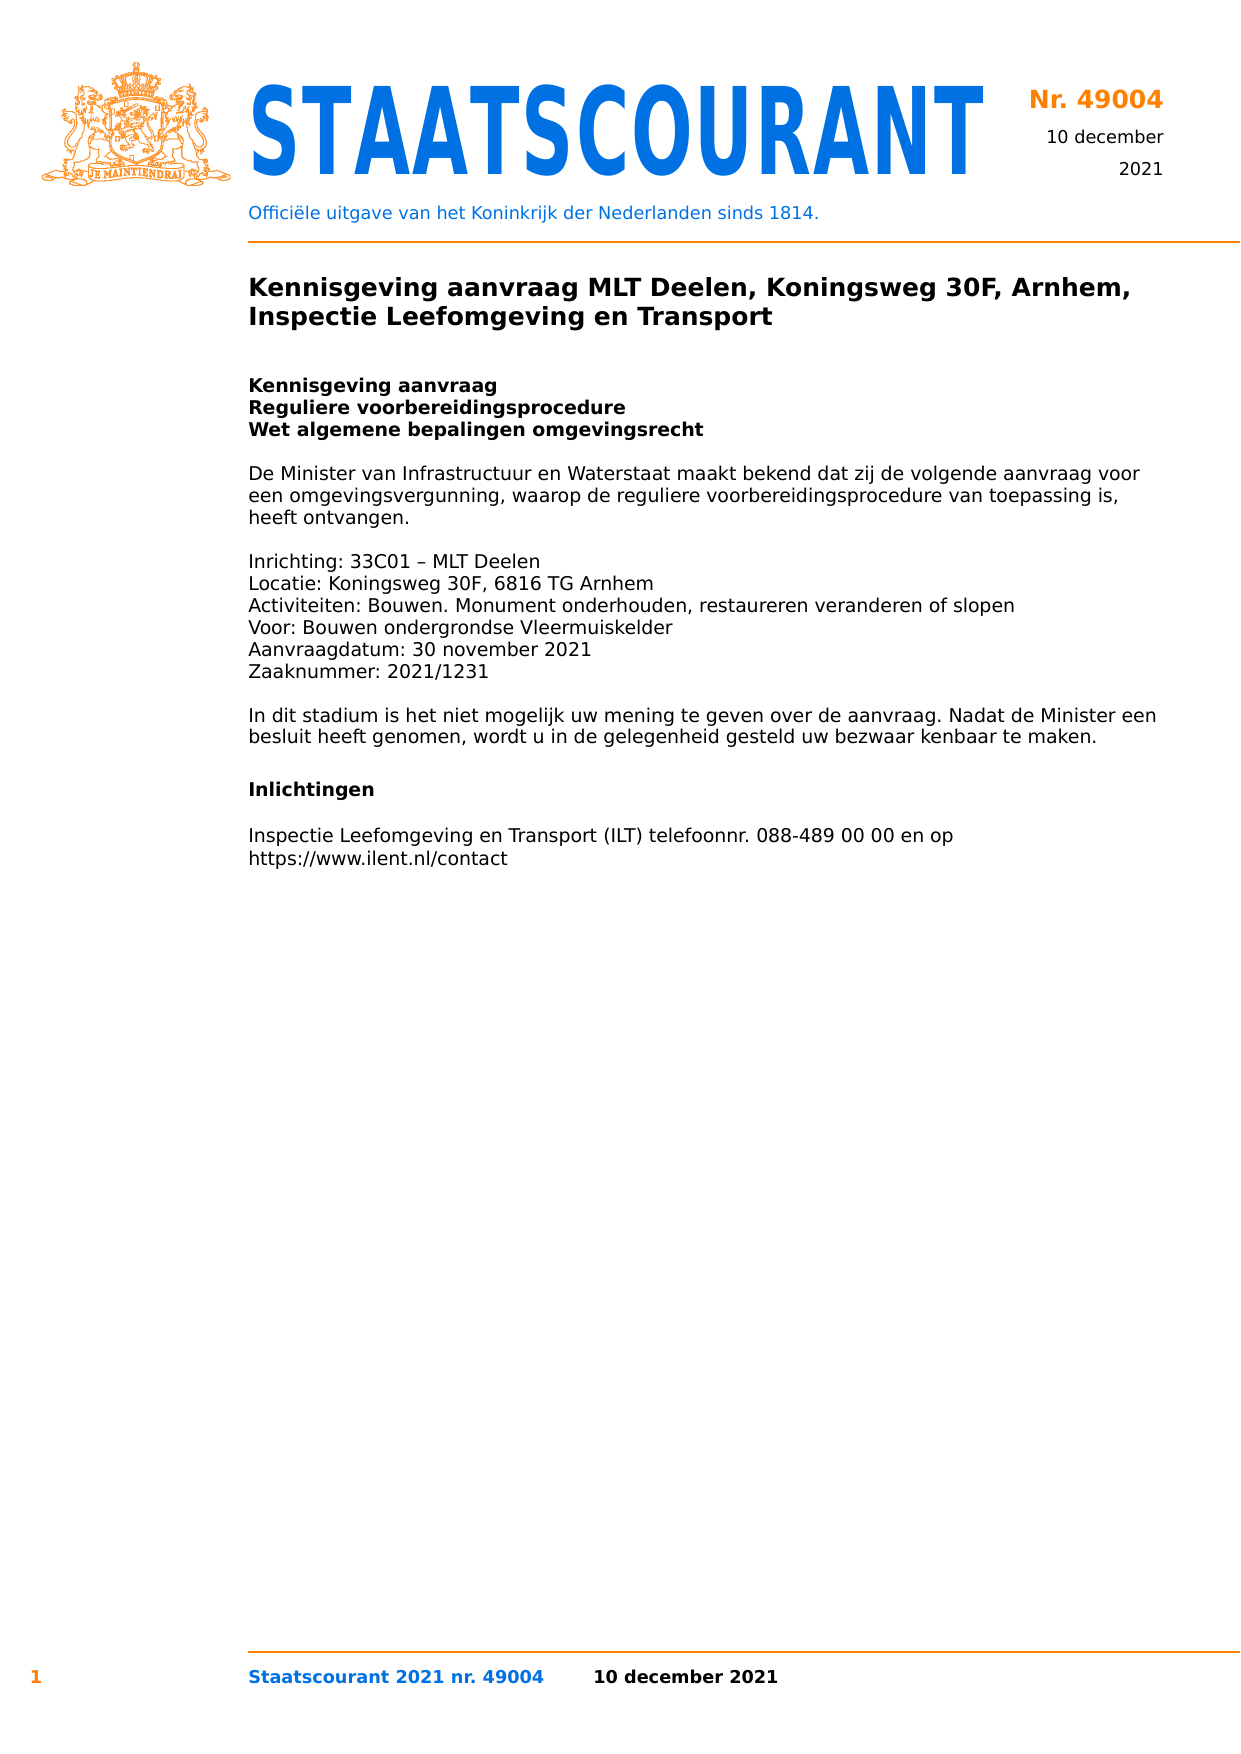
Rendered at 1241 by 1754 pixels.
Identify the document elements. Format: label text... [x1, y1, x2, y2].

text Voor: Bouwen ondergrondse Vleermuiskelder [248, 617, 1163, 639]
table_cell 2021 [998, 153, 1240, 203]
table_header STAATSCOURANT [248, 62, 998, 203]
text Aanvraagdatum: 30 november 2021 [248, 639, 1163, 661]
table_header [25, 62, 248, 241]
text Reguliere voorbereidingsprocedure [248, 397, 1163, 419]
text Locatie: Koningsweg 30F, 6816 TG Arnhem [248, 573, 1163, 595]
picture [41, 62, 231, 186]
text Wet algemene bepalingen omgevingsrecht [248, 419, 1163, 441]
table_cell 10 december [998, 121, 1240, 153]
table_cell Officiële uitgave van het Koninkrijk der Nederlanden sinds 1814. [248, 203, 1240, 241]
text In dit stadium is het niet mogelijk uw mening te geven over de aanvraag. Nadat de Minister een besluit heeft genomen, wordt u in de gelegenheid gesteld uw bezwaar kenbaar te maken. [248, 704, 1163, 748]
text Kennisgeving aanvraag [248, 375, 1163, 397]
text De Minister van Infrastructuur en Waterstaat maakt bekend dat zij de volgende aanvraag voor een omgevingsvergunning, waarop de reguliere voorbereidingsprocedure van toepassing is, heeft ontvangen. [248, 463, 1163, 529]
subtitle Inlichtingen [248, 778, 1163, 800]
text Inrichting: 33C01 – MLT Deelen [248, 551, 1163, 573]
table_header Nr. 49004 [998, 62, 1240, 121]
text Activiteiten: Bouwen. Monument onderhouden, restaureren veranderen of slopen [248, 595, 1163, 617]
text Inspectie Leefomgeving en Transport (ILT) telefoonnr. 088-489 00 00 en op https://www.ilent.nl/contact [248, 825, 1163, 869]
subtitle Kennisgeving aanvraag MLT Deelen, Koningsweg 30F, Arnhem, Inspectie Leefomgeving en Transport [248, 273, 1163, 331]
text Zaaknummer: 2021/1231 [248, 661, 1163, 683]
